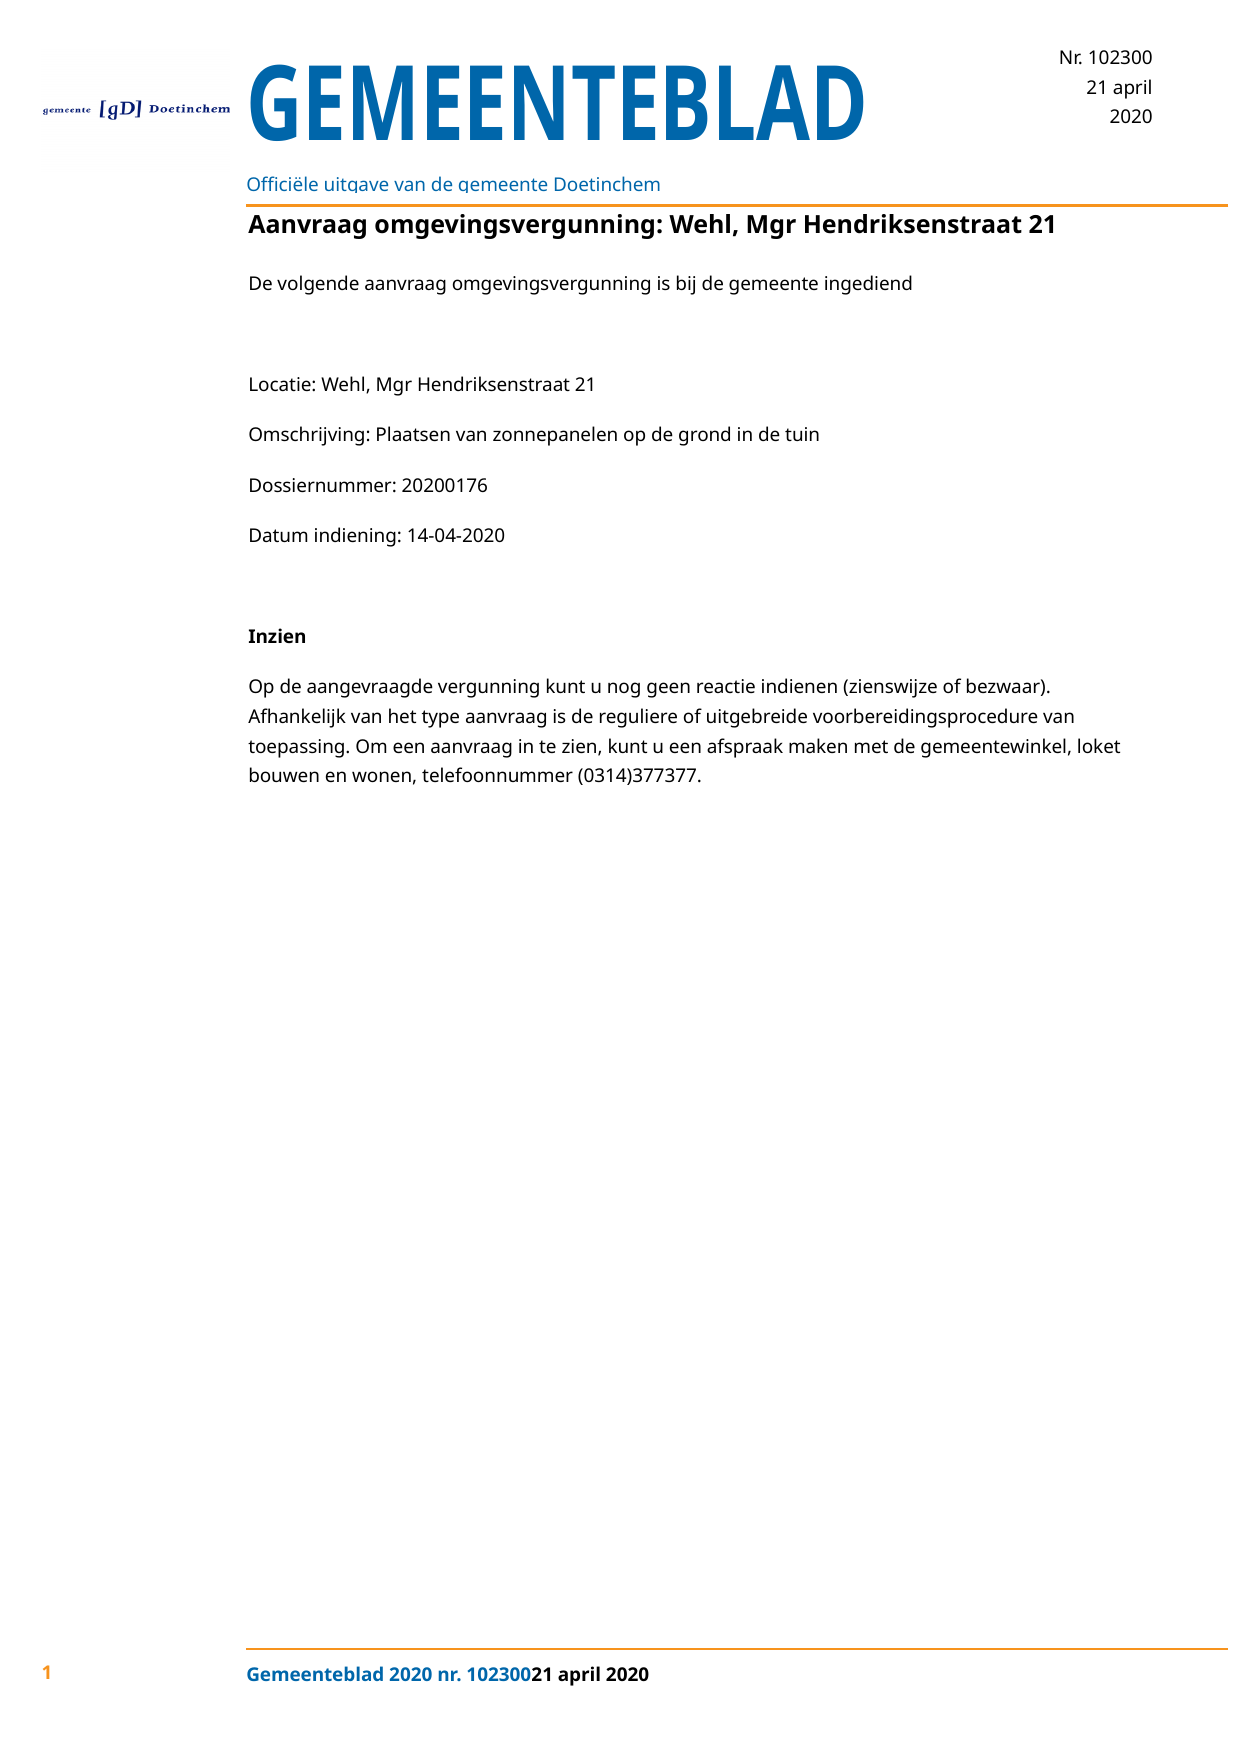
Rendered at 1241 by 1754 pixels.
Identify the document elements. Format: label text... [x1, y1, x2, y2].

text De volgende aanvraag omgevingsvergunning is bij de gemeente ingediend [248, 270, 1152, 296]
text Aanvraag omgevingsvergunning: Wehl, Mgr Hendriksenstraat 21 [248, 207, 1152, 241]
text Datum indiening: 14-04-2020 [248, 522, 1152, 548]
text Locatie: Wehl, Mgr Hendriksenstraat 21 [248, 371, 1152, 397]
picture [41, 47, 231, 172]
text Omschrijving: Plaatsen van zonnepanelen op de grond in de tuin [248, 422, 1152, 447]
text Inzien [248, 623, 1152, 649]
text Dossiernummer: 20200176 [248, 472, 1152, 498]
text Op de aangevraagde vergunning kunt u nog geen reactie indienen (zienswijze of bezwaar). Afhankelijk van het type aanvraag is de reguliere of uitgebreide voorbereidingsprocedure van toepassing. Om een aanvraag in te zien, kunt u een afspraak maken met de gemeentewinkel, loket bouwen en wonen, telefoonnummer (0314)377377. [248, 674, 1152, 788]
